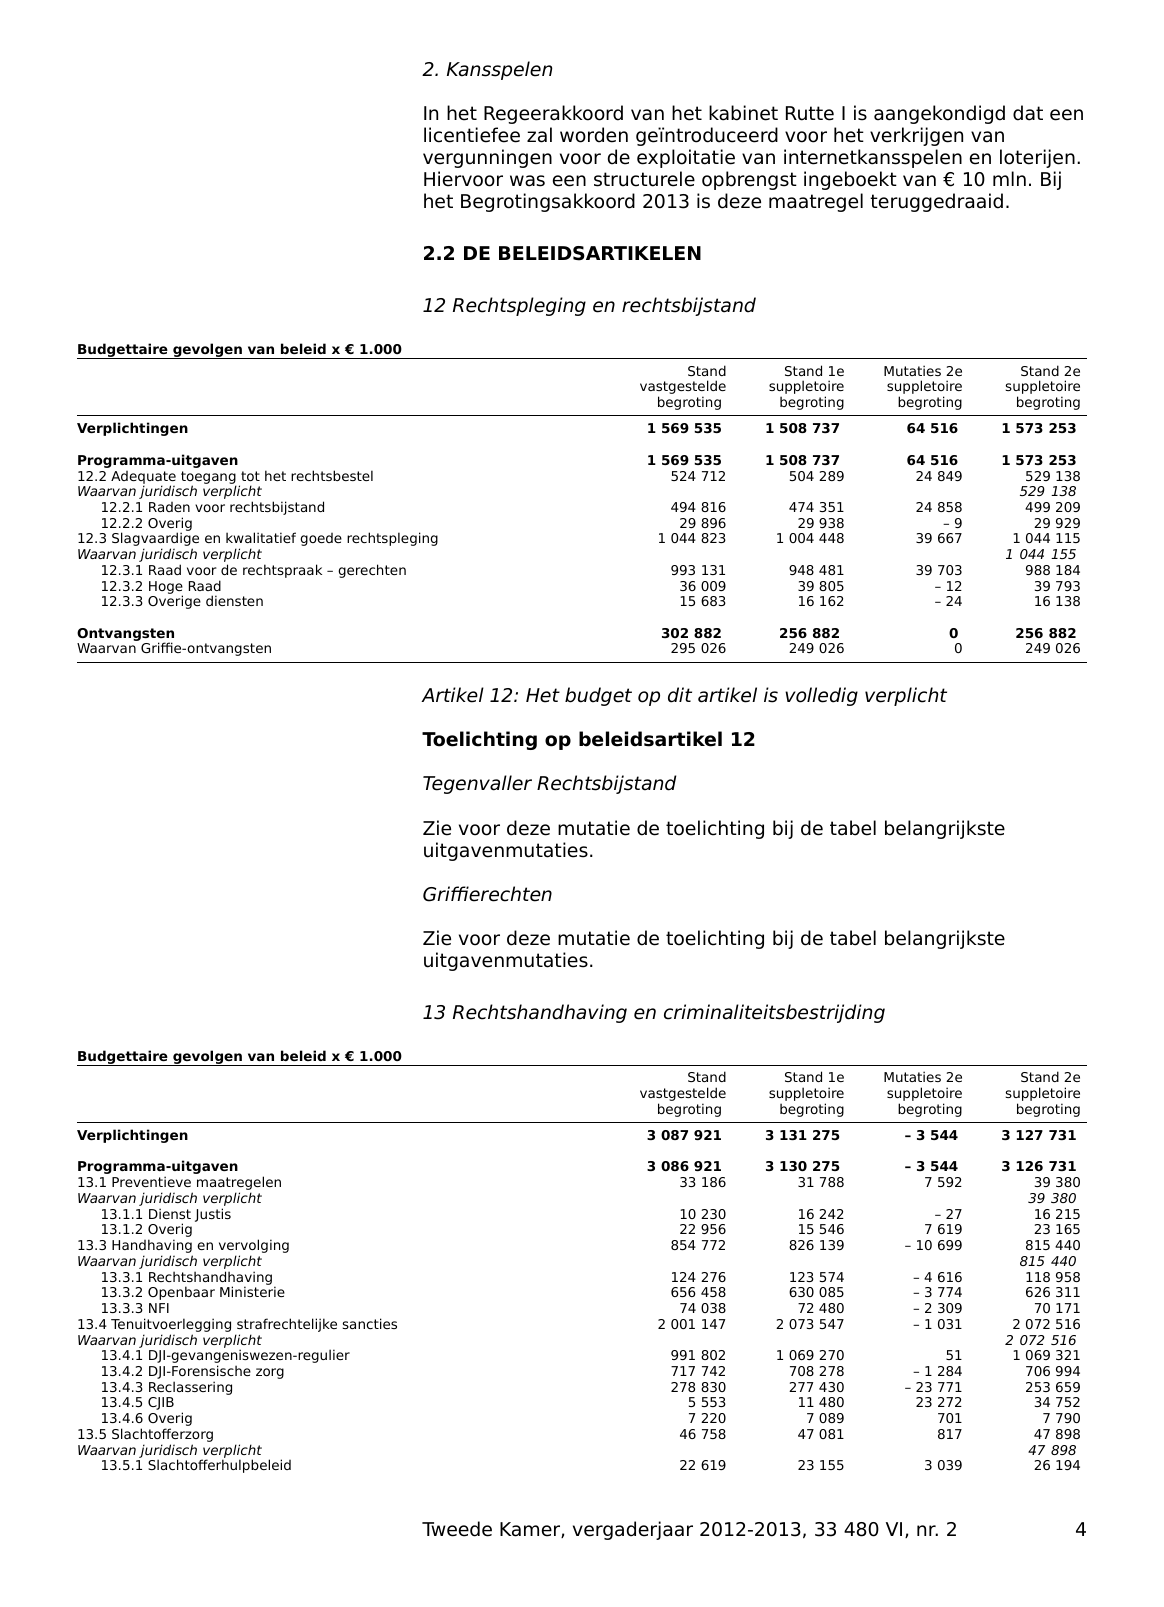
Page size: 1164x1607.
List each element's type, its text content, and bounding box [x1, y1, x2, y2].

table_cell 826 139 [732, 1238, 850, 1254]
table_cell 29 896 [614, 516, 732, 531]
table_cell 1 069 321 [969, 1348, 1087, 1364]
table_cell 26 194 [969, 1458, 1087, 1474]
table_cell 23 272 [850, 1395, 968, 1411]
table_cell – 23 771 [850, 1380, 968, 1395]
table_cell 22 619 [614, 1458, 732, 1474]
table_cell 3 130 275 [732, 1159, 850, 1175]
table_cell 256 882 [969, 626, 1087, 641]
table_cell 1 508 737 [732, 416, 850, 437]
subtitle Tegenvaller Rechtsbijstand [422, 773, 1087, 795]
subtitle Artikel 12: Het budget op dit artikel is volledig verplicht [422, 685, 1087, 707]
table_cell 13.1.2 Overig [94, 1222, 614, 1238]
table_cell 64 516 [850, 416, 968, 437]
table_cell 23 165 [969, 1222, 1087, 1238]
table_cell [94, 1144, 614, 1159]
table_cell 1 044 823 [614, 531, 732, 547]
table_cell 708 278 [732, 1364, 850, 1379]
table_cell 717 742 [614, 1364, 732, 1379]
table_cell Waarvan juridisch verplicht [77, 1254, 614, 1269]
table_cell 16 215 [969, 1206, 1087, 1222]
table_cell [614, 547, 732, 563]
table_cell 15 683 [614, 594, 732, 610]
table_cell – 10 699 [850, 1238, 968, 1254]
table_cell [94, 437, 614, 453]
table_cell [850, 437, 968, 453]
table_cell Programma-uitgaven [77, 1159, 614, 1175]
table_cell 74 038 [614, 1301, 732, 1317]
table_cell 2 001 147 [614, 1317, 732, 1332]
table_cell 7 220 [614, 1411, 732, 1427]
table_cell [77, 1411, 94, 1427]
table_cell – 3 544 [850, 1159, 968, 1175]
table_cell 1 044 155 [969, 547, 1087, 563]
table_cell 1 508 737 [732, 453, 850, 468]
table_cell [850, 610, 968, 626]
table_cell – 2 309 [850, 1301, 968, 1317]
table_cell 815 440 [969, 1238, 1087, 1254]
table_cell [77, 610, 94, 626]
table_cell 474 351 [732, 500, 850, 516]
table_cell – 1 284 [850, 1364, 968, 1379]
table_cell [77, 359, 94, 415]
table_cell 1 569 535 [614, 416, 732, 437]
table_cell 13.4.5 CJIB [94, 1395, 614, 1411]
table_cell 13.3.3 NFI [94, 1301, 614, 1317]
table_cell 13.3.2 Openbaar Ministerie [94, 1285, 614, 1301]
table_cell 2 072 516 [969, 1332, 1087, 1348]
table_cell Waarvan juridisch verplicht [77, 484, 614, 500]
table_cell 72 480 [732, 1301, 850, 1317]
table_cell 5 553 [614, 1395, 732, 1411]
table_cell – 3 544 [850, 1123, 968, 1143]
table_cell 817 [850, 1427, 968, 1442]
table_header Budgettaire gevolgen van beleid x € 1.000 [77, 342, 1087, 358]
table_cell 31 788 [732, 1175, 850, 1191]
table_cell 1 573 253 [969, 416, 1087, 437]
table_cell Mutaties 2e suppletoire begroting [850, 359, 968, 415]
table_cell 948 481 [732, 563, 850, 578]
table_cell 1 004 448 [732, 531, 850, 547]
table_cell 630 085 [732, 1285, 850, 1301]
table_cell 13.4.6 Overig [94, 1411, 614, 1427]
table_cell 3 127 731 [969, 1123, 1087, 1143]
table_cell 16 242 [732, 1206, 850, 1222]
table_cell [77, 1301, 94, 1317]
table_cell 7 619 [850, 1222, 968, 1238]
table_cell 988 184 [969, 563, 1087, 578]
table_cell 249 026 [732, 641, 850, 662]
table_cell 12.3 Slagvaardige en kwalitatief goede rechtspleging [77, 531, 614, 547]
table_cell 47 898 [969, 1443, 1087, 1458]
table_cell 11 480 [732, 1395, 850, 1411]
table_cell [77, 1285, 94, 1301]
table_cell – 1 031 [850, 1317, 968, 1332]
table_cell 277 430 [732, 1380, 850, 1395]
table_cell 36 009 [614, 579, 732, 594]
table_cell 23 155 [732, 1458, 850, 1474]
table_cell [614, 1191, 732, 1206]
table_cell [850, 1254, 968, 1269]
table_header Budgettaire gevolgen van beleid x € 1.000 [77, 1049, 1087, 1064]
table_cell [850, 1332, 968, 1348]
table_cell 626 311 [969, 1285, 1087, 1301]
subtitle Toelichting op beleidsartikel 12 [422, 729, 1087, 751]
table_cell Ontvangsten [77, 626, 614, 641]
table_cell 64 516 [850, 453, 968, 468]
table_cell Verplichtingen [77, 416, 614, 437]
table_cell 123 574 [732, 1269, 850, 1285]
table_cell Waarvan juridisch verplicht [77, 1332, 614, 1348]
table_cell 118 958 [969, 1269, 1087, 1285]
table_cell [850, 484, 968, 500]
table_cell [732, 1191, 850, 1206]
table_cell 33 186 [614, 1175, 732, 1191]
table_cell 991 802 [614, 1348, 732, 1364]
table_cell 854 772 [614, 1238, 732, 1254]
table_cell [850, 547, 968, 563]
table_cell 12.2.1 Raden voor rechtsbijstand [94, 500, 614, 516]
table_cell 494 816 [614, 500, 732, 516]
table_cell 3 131 275 [732, 1123, 850, 1143]
table_cell 1 044 115 [969, 531, 1087, 547]
table_cell 39 793 [969, 579, 1087, 594]
table_cell [77, 579, 94, 594]
table_cell 2 073 547 [732, 1317, 850, 1332]
table_cell [77, 1364, 94, 1379]
subtitle 12 Rechtspleging en rechtsbijstand [422, 295, 1087, 317]
table_cell [614, 484, 732, 500]
table_cell 22 956 [614, 1222, 732, 1238]
table_cell Stand vastgestelde begroting [614, 359, 732, 415]
table_cell 278 830 [614, 1380, 732, 1395]
table_cell 524 712 [614, 468, 732, 484]
table_cell [732, 1332, 850, 1348]
table_cell [77, 516, 94, 531]
table_cell [77, 500, 94, 516]
table_cell 12.2.2 Overig [94, 516, 614, 531]
table_cell [969, 437, 1087, 453]
table_cell 39 380 [969, 1191, 1087, 1206]
table_cell 24 849 [850, 468, 968, 484]
table_cell 3 086 921 [614, 1159, 732, 1175]
table_cell [614, 1443, 732, 1458]
table_cell [969, 610, 1087, 626]
table_cell 13.3.1 Rechtshandhaving [94, 1269, 614, 1285]
table_cell [614, 437, 732, 453]
table_cell 656 458 [614, 1285, 732, 1301]
table_cell Waarvan Griffie-ontvangsten [77, 641, 614, 662]
table_cell [77, 1458, 94, 1474]
table_cell [614, 1254, 732, 1269]
table_cell [77, 1380, 94, 1395]
table_cell Programma-uitgaven [77, 453, 614, 468]
text Zie voor deze mutatie de toelichting bij de tabel belangrijkste uitgavenmutaties. [422, 928, 1087, 972]
table_cell [77, 437, 94, 453]
table_cell 3 039 [850, 1458, 968, 1474]
table_cell 13.4 Tenuitvoerlegging strafrechtelijke sancties [77, 1317, 614, 1332]
table_cell 124 276 [614, 1269, 732, 1285]
text In het Regeerakkoord van het kabinet Rutte I is aangekondigd dat een licentiefee zal worden geïntroduceerd voor het verkrijgen van vergunningen voor de exploitatie van internetkansspelen en loterijen. Hiervoor was een structurele opbrengst ingeboekt van € 10 mln. Bij het Begrotingsakkoord 2013 is deze maatregel teruggedraaid. [422, 103, 1087, 213]
table_cell [77, 1395, 94, 1411]
table_cell [94, 1066, 614, 1122]
table_cell 16 162 [732, 594, 850, 610]
table_cell 302 882 [614, 626, 732, 641]
table_cell 13.1 Preventieve maatregelen [77, 1175, 614, 1191]
table_cell 10 230 [614, 1206, 732, 1222]
table_cell [77, 1269, 94, 1285]
table_cell – 4 616 [850, 1269, 968, 1285]
table_cell 1 573 253 [969, 453, 1087, 468]
subtitle 2. Kansspelen [422, 59, 1087, 81]
table_cell Verplichtingen [77, 1123, 614, 1143]
table_cell 34 752 [969, 1395, 1087, 1411]
table_cell 249 026 [969, 641, 1087, 662]
table_cell 295 026 [614, 641, 732, 662]
table_cell – 9 [850, 516, 968, 531]
table_cell [850, 1191, 968, 1206]
table_cell [732, 1254, 850, 1269]
table_cell 12.3.1 Raad voor de rechtspraak – gerechten [94, 563, 614, 578]
table_cell Waarvan juridisch verplicht [77, 547, 614, 563]
table_cell 15 546 [732, 1222, 850, 1238]
table_cell 29 929 [969, 516, 1087, 531]
text Zie voor deze mutatie de toelichting bij de tabel belangrijkste uitgavenmutaties. [422, 817, 1087, 861]
table_cell 499 209 [969, 500, 1087, 516]
table_cell 993 131 [614, 563, 732, 578]
table_cell [732, 610, 850, 626]
table_cell 1 569 535 [614, 453, 732, 468]
table_cell [969, 1144, 1087, 1159]
table_cell [77, 1348, 94, 1364]
table_cell 13.4.2 DJI-Forensische zorg [94, 1364, 614, 1379]
table_cell 13.3 Handhaving en vervolging [77, 1238, 614, 1254]
table_cell 47 081 [732, 1427, 850, 1442]
table_cell 70 171 [969, 1301, 1087, 1317]
table_cell 7 592 [850, 1175, 968, 1191]
table_cell 29 938 [732, 516, 850, 531]
table_cell [732, 1443, 850, 1458]
table_cell 529 138 [969, 468, 1087, 484]
table_cell [77, 1206, 94, 1222]
table_cell [94, 359, 614, 415]
table_cell 39 667 [850, 531, 968, 547]
table_cell – 3 774 [850, 1285, 968, 1301]
table_cell 12.3.3 Overige diensten [94, 594, 614, 610]
table_cell 2 072 516 [969, 1317, 1087, 1332]
table_cell [77, 1144, 94, 1159]
table_cell 51 [850, 1348, 968, 1364]
table_cell 7 089 [732, 1411, 850, 1427]
table_cell Waarvan juridisch verplicht [77, 1191, 614, 1206]
table_cell 529 138 [969, 484, 1087, 500]
table_cell [732, 547, 850, 563]
table_cell [94, 610, 614, 626]
table_cell 0 [850, 641, 968, 662]
table_cell 13.4.3 Reclassering [94, 1380, 614, 1395]
table_cell Stand vastgestelde begroting [614, 1066, 732, 1122]
table_cell 47 898 [969, 1427, 1087, 1442]
table_cell [614, 610, 732, 626]
table_cell 16 138 [969, 594, 1087, 610]
table_cell 39 703 [850, 563, 968, 578]
subtitle Griffierechten [422, 884, 1087, 906]
subtitle 13 Rechtshandhaving en criminaliteitsbestrijding [422, 1002, 1087, 1024]
table_cell 3 087 921 [614, 1123, 732, 1143]
table_cell 24 858 [850, 500, 968, 516]
table_cell 253 659 [969, 1380, 1087, 1395]
table_cell Stand 2e suppletoire begroting [969, 1066, 1087, 1122]
table_cell [732, 437, 850, 453]
table_cell – 27 [850, 1206, 968, 1222]
table_cell Stand 1e suppletoire begroting [732, 359, 850, 415]
table_cell 46 758 [614, 1427, 732, 1442]
table_cell [614, 1332, 732, 1348]
table_cell 706 994 [969, 1364, 1087, 1379]
table_cell – 12 [850, 579, 968, 594]
table_cell 13.5 Slachtofferzorg [77, 1427, 614, 1442]
table_cell 815 440 [969, 1254, 1087, 1269]
table_cell Waarvan juridisch verplicht [77, 1443, 614, 1458]
table_cell 12.2 Adequate toegang tot het rechtsbestel [77, 468, 614, 484]
table_cell 13.4.1 DJI-gevangeniswezen-regulier [94, 1348, 614, 1364]
table_cell [732, 484, 850, 500]
table_cell [77, 1066, 94, 1122]
table_cell [732, 1144, 850, 1159]
table_cell 256 882 [732, 626, 850, 641]
table_cell 39 380 [969, 1175, 1087, 1191]
table_cell 504 289 [732, 468, 850, 484]
table_cell – 24 [850, 594, 968, 610]
table_cell 0 [850, 626, 968, 641]
table_cell 12.3.2 Hoge Raad [94, 579, 614, 594]
table_cell Stand 1e suppletoire begroting [732, 1066, 850, 1122]
table_cell [850, 1443, 968, 1458]
table_cell 7 790 [969, 1411, 1087, 1427]
table_cell Stand 2e suppletoire begroting [969, 359, 1087, 415]
subtitle 2.2 DE BELEIDSARTIKELEN [422, 243, 1087, 265]
table_cell 3 126 731 [969, 1159, 1087, 1175]
table_cell Mutaties 2e suppletoire begroting [850, 1066, 968, 1122]
table_cell 1 069 270 [732, 1348, 850, 1364]
table_cell 39 805 [732, 579, 850, 594]
table_cell 13.5.1 Slachtofferhulpbeleid [94, 1458, 614, 1474]
table_cell 701 [850, 1411, 968, 1427]
table_cell [77, 1222, 94, 1238]
table_cell [77, 563, 94, 578]
table_cell 13.1.1 Dienst Justis [94, 1206, 614, 1222]
table_cell [850, 1144, 968, 1159]
table_cell [77, 594, 94, 610]
table_cell [614, 1144, 732, 1159]
